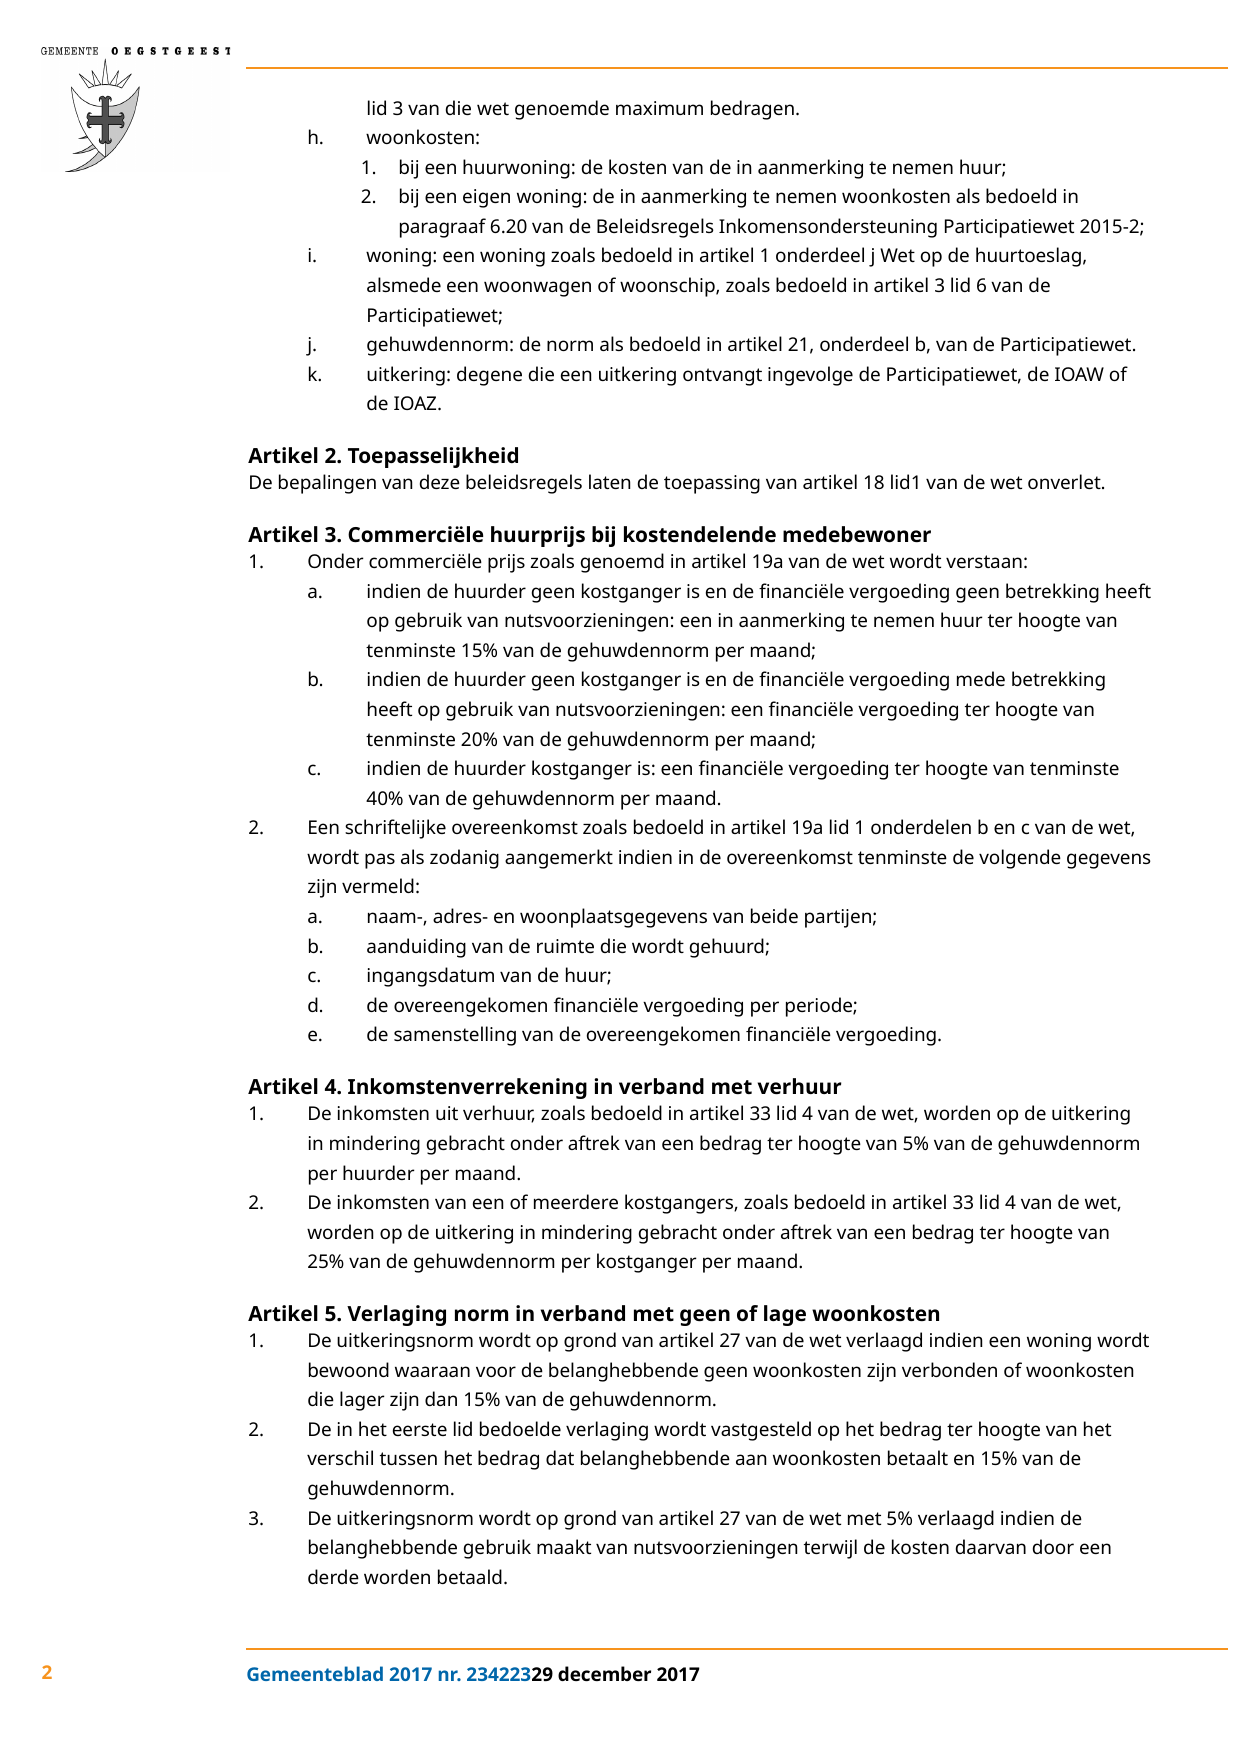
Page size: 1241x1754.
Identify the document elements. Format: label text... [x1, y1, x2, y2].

list De in het eerste lid bedoelde verlaging wordt vastgesteld op het bedrag ter hoogte van het verschil tussen het bedrag dat belanghebbende aan woonkosten betaalt en 15% van de gehuwdennorm. [248, 1416, 1152, 1501]
picture [41, 47, 231, 172]
list aanduiding van de ruimte die wordt gehuurd; [307, 933, 1152, 959]
list bij een eigen woning: de in aanmerking te nemen woonkosten als bedoeld in paragraaf 6.20 van de Beleidsregels Inkomensondersteuning Participatiewet 2015-2; [361, 183, 1152, 239]
list indien de huurder geen kostganger is en de financiële vergoeding geen betrekking heeft op gebruik van nutsvoorzieningen: een in aanmerking te nemen huur ter hoogte van tenminste 15% van de gehuwdennorm per maand; [307, 578, 1152, 663]
list de samenstelling van de overeengekomen financiële vergoeding. [307, 1022, 1152, 1047]
list Onder commerciële prijs zoals genoemd in artikel 19a van de wet wordt verstaan: [248, 548, 1152, 574]
list uitkering: degene die een uitkering ontvangt ingevolge de Participatiewet, de IOAW of de IOAZ. [307, 361, 1152, 416]
list lid 3 van die wet genoemde maximum bedragen. [307, 95, 1152, 121]
list woning: een woning zoals bedoeld in artikel 1 onderdeel j Wet op de huurtoeslag, alsmede een woonwagen of woonschip, zoals bedoeld in artikel 3 lid 6 van de Participatiewet; [307, 243, 1152, 328]
list De inkomsten van een of meerdere kostgangers, zoals bedoeld in artikel 33 lid 4 van de wet, worden op de uitkering in mindering gebracht onder aftrek van een bedrag ter hoogte van 25% van de gehuwdennorm per kostganger per maand. [248, 1189, 1152, 1274]
list de overeengekomen financiële vergoeding per periode; [307, 992, 1152, 1018]
list De uitkeringsnorm wordt op grond van artikel 27 van de wet met 5% verlaagd indien de belanghebbende gebruik maakt van nutsvoorzieningen terwijl de kosten daarvan door een derde worden betaald. [248, 1505, 1152, 1590]
list woonkosten: [307, 124, 1152, 150]
list ingangsdatum van de huur; [307, 962, 1152, 988]
text De bepalingen van deze beleidsregels laten de toepassing van artikel 18 lid1 van de wet onverlet. [248, 469, 1152, 495]
list indien de huurder kostganger is: een financiële vergoeding ter hoogte van tenminste 40% van de gehuwdennorm per maand. [307, 755, 1152, 811]
list naam-, adres- en woonplaatsgegevens van beide partijen; [307, 903, 1152, 929]
list Een schriftelijke overeenkomst zoals bedoeld in artikel 19a lid 1 onderdelen b en c van de wet, wordt pas als zodanig aangemerkt indien in de overeenkomst tenminste de volgende gegevens zijn vermeld: [248, 814, 1152, 899]
list gehuwdennorm: de norm als bedoeld in artikel 21, onderdeel b, van de Participatiewet. [307, 331, 1152, 357]
text Artikel 4. Inkomstenverrekening in verband met verhuur [248, 1072, 1152, 1101]
text Artikel 3. Commerciële huurprijs bij kostendelende medebewoner [248, 520, 1152, 548]
list indien de huurder geen kostganger is en de financiële vergoeding mede betrekking heeft op gebruik van nutsvoorzieningen: een financiële vergoeding ter hoogte van tenminste 20% van de gehuwdennorm per maand; [307, 667, 1152, 752]
list bij een huurwoning: de kosten van de in aanmerking te nemen huur; [361, 154, 1152, 180]
text Artikel 2. Toepasselijkheid [248, 441, 1152, 469]
text Artikel 5. Verlaging norm in verband met geen of lage woonkosten [248, 1299, 1152, 1327]
list De inkomsten uit verhuur, zoals bedoeld in artikel 33 lid 4 van de wet, worden op de uitkering in mindering gebracht onder aftrek van een bedrag ter hoogte van 5% van de gehuwdennorm per huurder per maand. [248, 1101, 1152, 1185]
list De uitkeringsnorm wordt op grond van artikel 27 van de wet verlaagd indien een woning wordt bewoond waaraan voor de belanghebbende geen woonkosten zijn verbonden of woonkosten die lager zijn dan 15% van de gehuwdennorm. [248, 1327, 1152, 1412]
